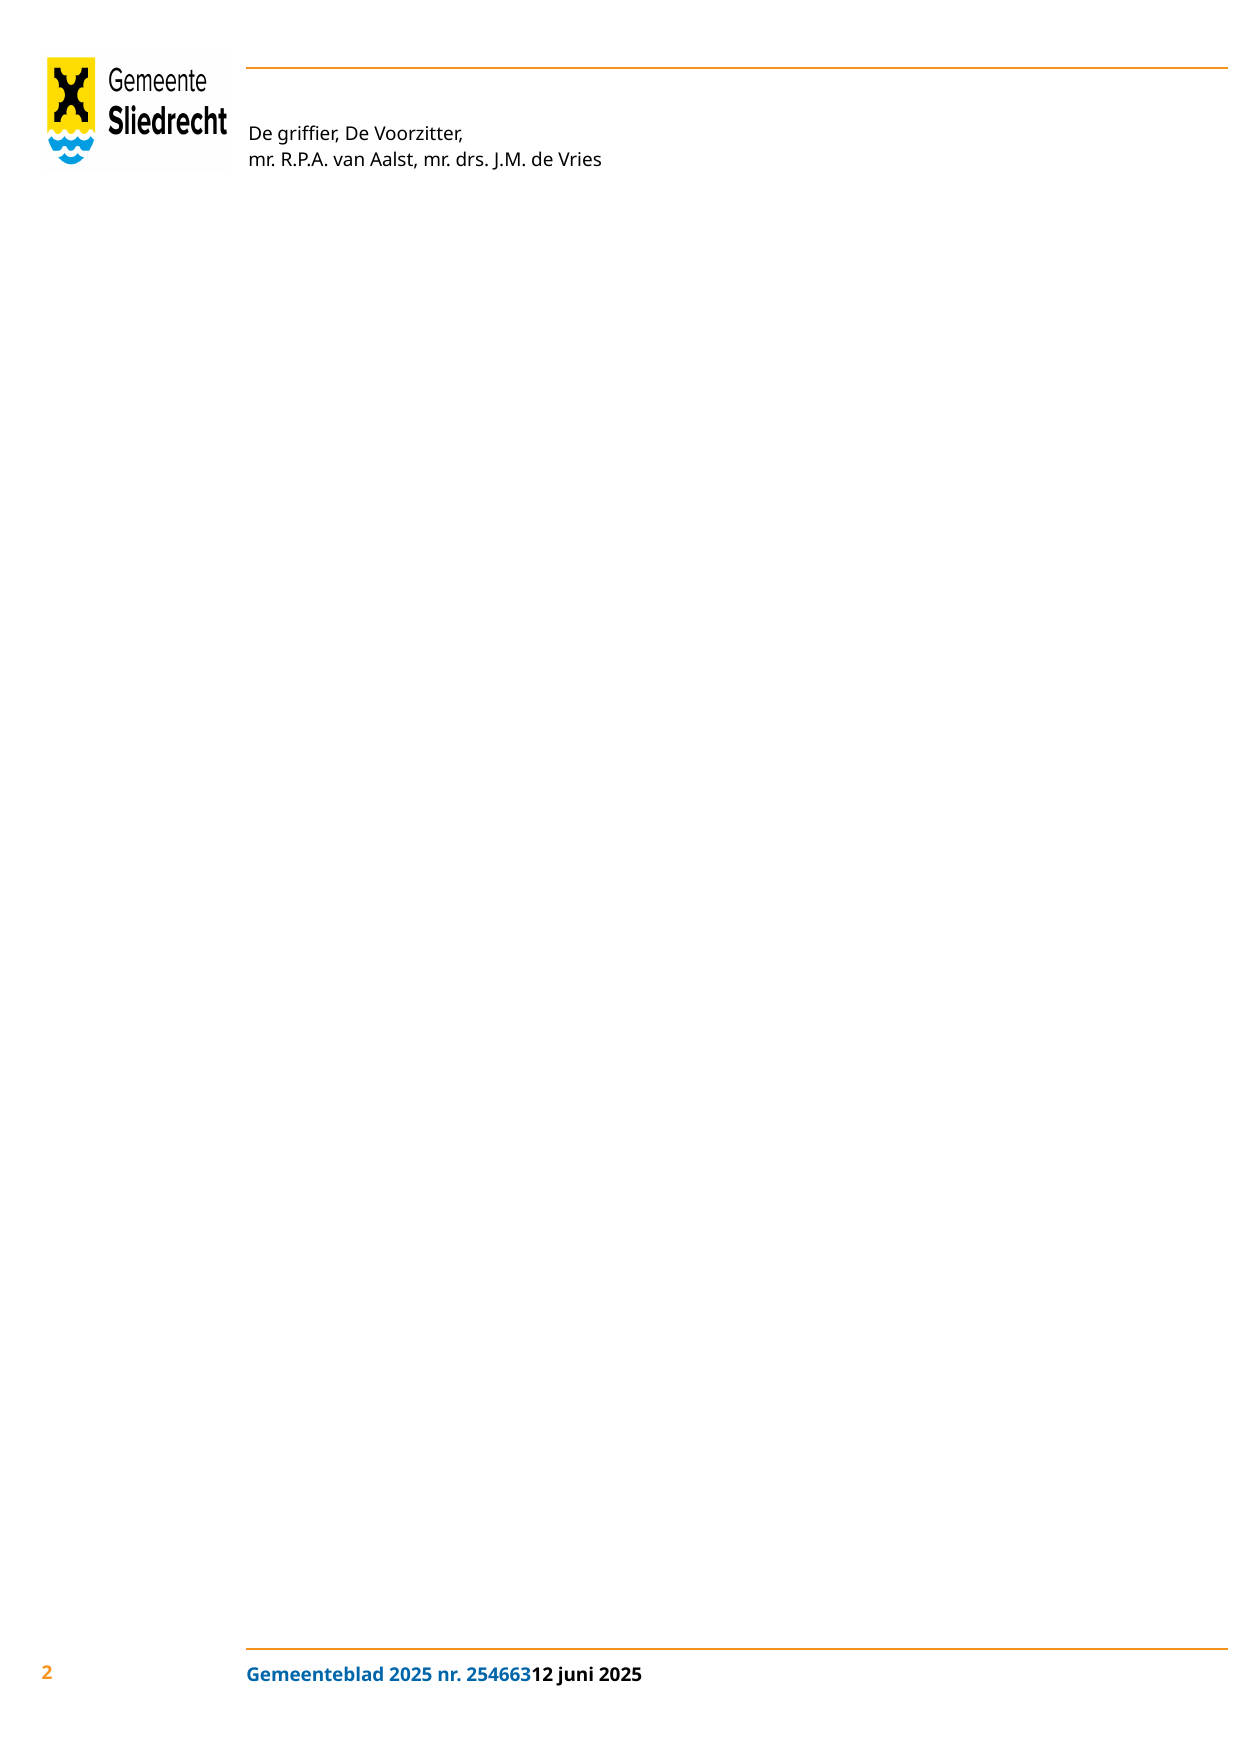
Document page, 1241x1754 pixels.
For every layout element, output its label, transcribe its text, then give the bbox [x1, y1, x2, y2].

picture [41, 47, 231, 172]
text mr. R.P.A. van Aalst, mr. drs. J.M. de Vries [248, 146, 1152, 172]
text De griffier, De Voorzitter, [248, 121, 1152, 146]
